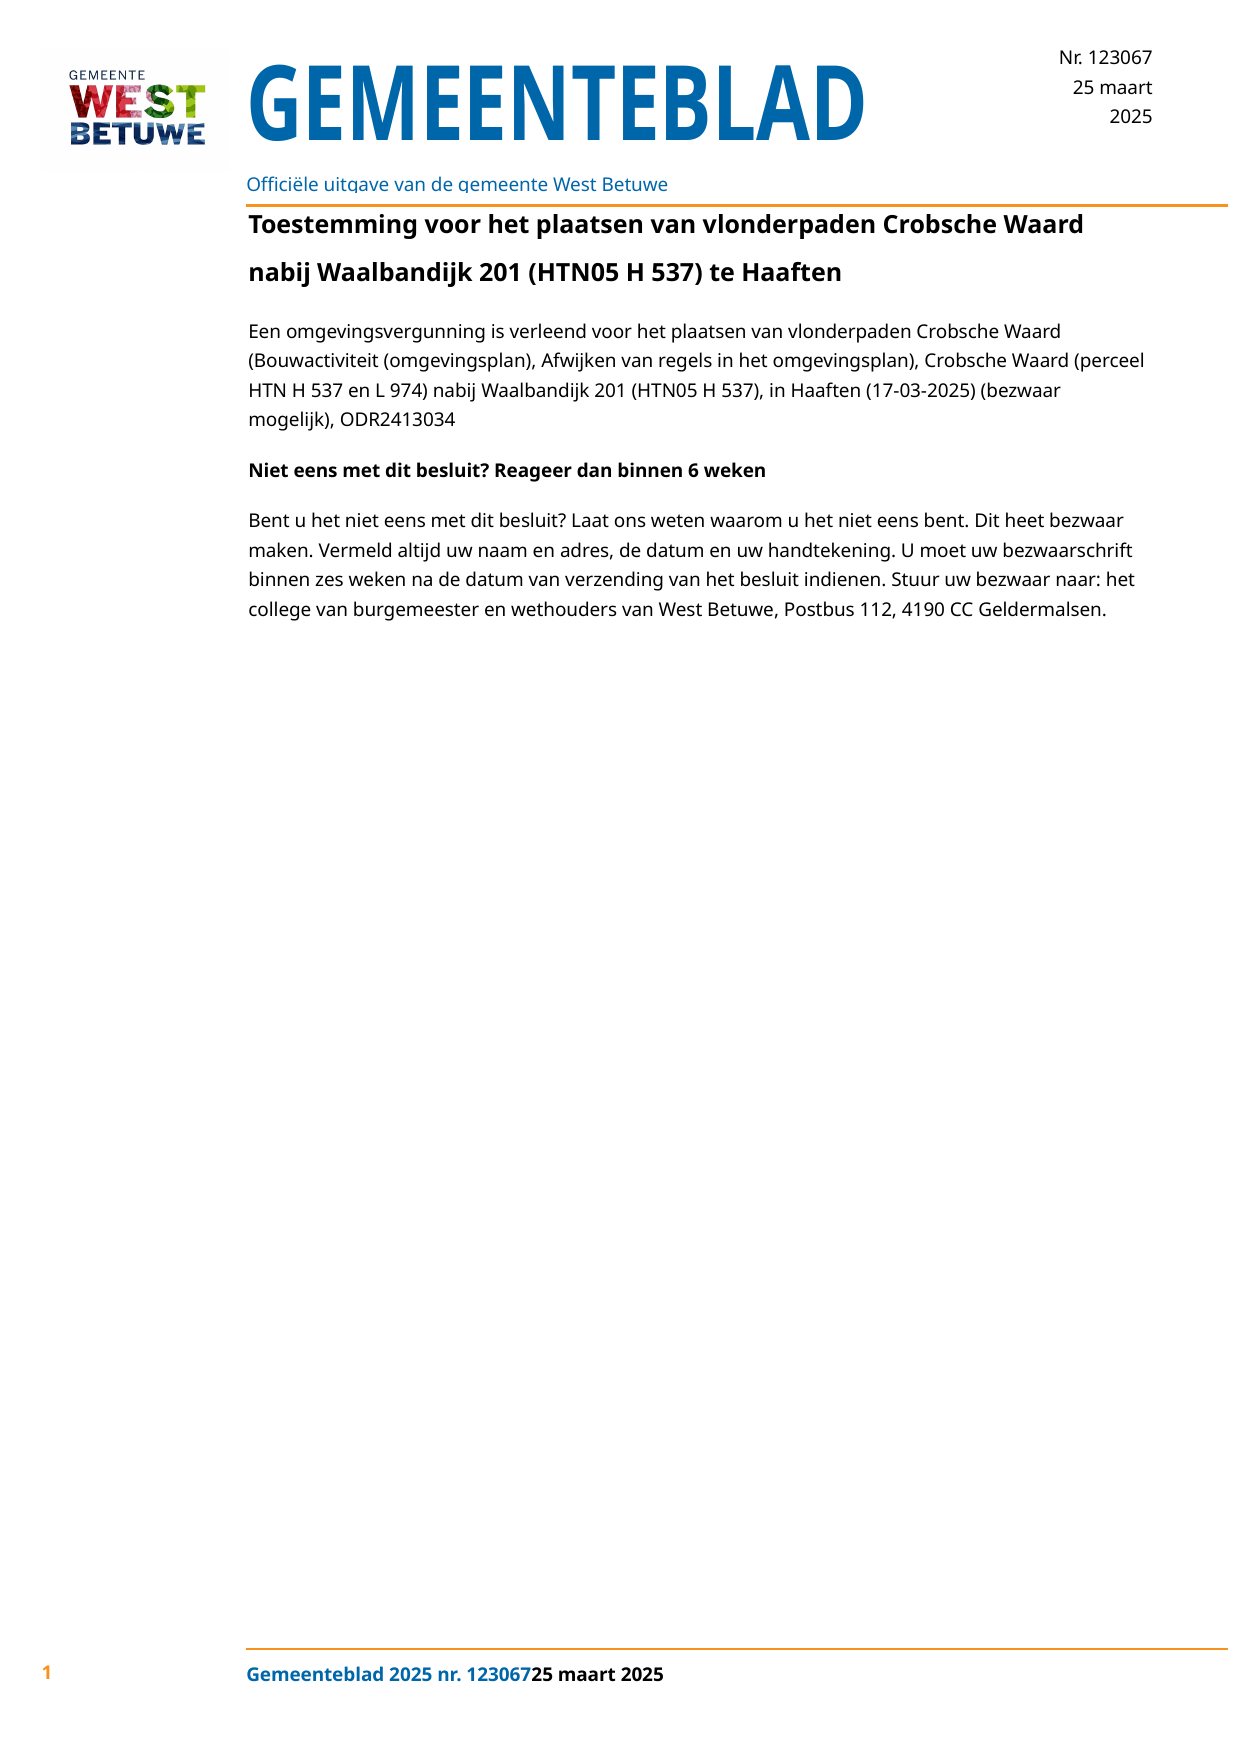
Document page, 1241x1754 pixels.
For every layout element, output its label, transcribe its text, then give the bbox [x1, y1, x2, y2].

text Niet eens met dit besluit? Reageer dan binnen 6 weken [248, 457, 1152, 483]
text Toestemming voor het plaatsen van vlonderpaden Crobsche Waard nabij Waalbandijk 201 (HTN05 H 537) te Haaften [248, 207, 1152, 288]
picture [41, 47, 231, 172]
text Bent u het niet eens met dit besluit? Laat ons weten waarom u het niet eens bent. Dit heet bezwaar maken. Vermeld altijd uw naam en adres, de datum en uw handtekening. U moet uw bezwaarschrift binnen zes weken na de datum van verzending van het besluit indienen. Stuur uw bezwaar naar: het college van burgemeester en wethouders van West Betuwe, Postbus 112, 4190 CC Geldermalsen. [248, 507, 1152, 622]
text Een omgevingsvergunning is verleend voor het plaatsen van vlonderpaden Crobsche Waard (Bouwactiviteit (omgevingsplan), Afwijken van regels in het omgevingsplan), Crobsche Waard (perceel HTN H 537 en L 974) nabij Waalbandijk 201 (HTN05 H 537), in Haaften (17-03-2025) (bezwaar mogelijk), ODR2413034 [248, 318, 1152, 432]
